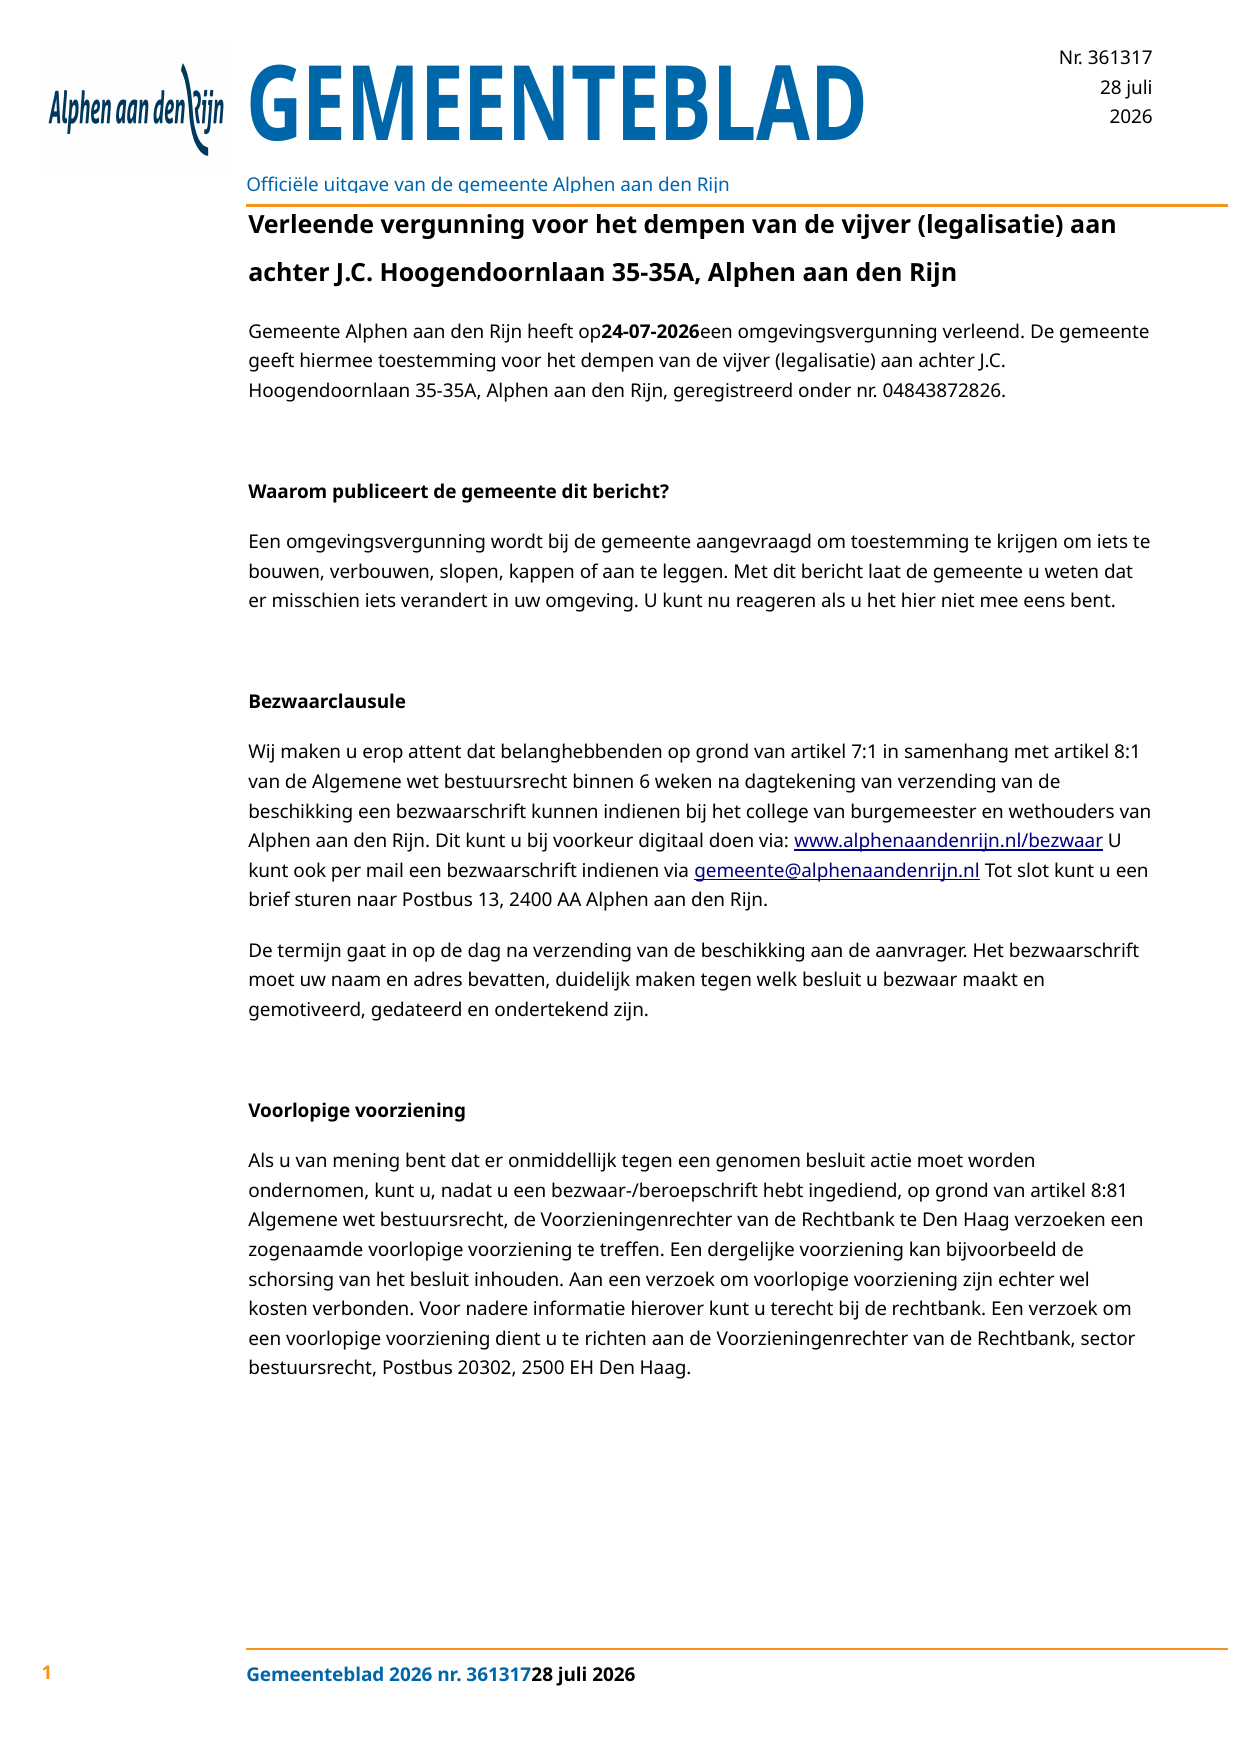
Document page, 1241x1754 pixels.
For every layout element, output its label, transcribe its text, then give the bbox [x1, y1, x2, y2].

picture [41, 47, 231, 172]
text Een omgevingsvergunning wordt bij de gemeente aangevraagd om toestemming te krijgen om iets te bouwen, verbouwen, slopen, kappen of aan te leggen. Met dit bericht laat de gemeente u weten dat er misschien iets verandert in uw omgeving. U kunt nu reageren als u het hier niet mee eens bent. [248, 528, 1152, 613]
text Als u van mening bent dat er onmiddellijk tegen een genomen besluit actie moet worden ondernomen, kunt u, nadat u een bezwaar-/beroepschrift hebt ingediend, op grond van artikel 8:81 Algemene wet bestuursrecht, de Voorzieningenrechter van de Rechtbank te Den Haag verzoeken een zogenaamde voorlopige voorziening te treffen. Een dergelijke voorziening kan bijvoorbeeld de schorsing van het besluit inhouden. Aan een verzoek om voorlopige voorziening zijn echter wel kosten verbonden. Voor nadere informatie hierover kunt u terecht bij de rechtbank. Een verzoek om een voorlopige voorziening dient u te richten aan de Voorzieningenrechter van de Rechtbank, sector bestuursrecht, Postbus 20302, 2500 EH Den Haag. [248, 1147, 1152, 1380]
text Verleende vergunning voor het dempen van de vijver (legalisatie) aan achter J.C. Hoogendoornlaan 35-35A, Alphen aan den Rijn [248, 207, 1152, 288]
text Bezwaarclausule [248, 688, 1152, 714]
text De termijn gaat in op de dag na verzending van de beschikking aan de aanvrager. Het bezwaarschrift moet uw naam en adres bevatten, duidelijk maken tegen welk besluit u bezwaar maakt en gemotiveerd, gedateerd en ondertekend zijn. [248, 937, 1152, 1022]
text Waarom publiceert de gemeente dit bericht? [248, 478, 1152, 504]
text Wij maken u erop attent dat belanghebbenden op grond van artikel 7:1 in samenhang met artikel 8:1 van de Algemene wet bestuursrecht binnen 6 weken na dagtekening van verzending van de beschikking een bezwaarschrift kunnen indienen bij het college van burgemeester en wethouders van Alphen aan den Rijn. Dit kunt u bij voorkeur digitaal doen via: www.alphenaandenrijn.nl/bezwaar U kunt ook per mail een bezwaarschrift indienen via gemeente@alphenaandenrijn.nl Tot slot kunt u een brief sturen naar Postbus 13, 2400 AA Alphen aan den Rijn. [248, 739, 1152, 912]
text Gemeente Alphen aan den Rijn heeft op24-07-2026een omgevingsvergunning verleend. De gemeente geeft hiermee toestemming voor het dempen van de vijver (legalisatie) aan achter J.C. Hoogendoornlaan 35-35A, Alphen aan den Rijn, geregistreerd onder nr. 04843872826. [248, 318, 1152, 403]
text Voorlopige voorziening [248, 1097, 1152, 1123]
